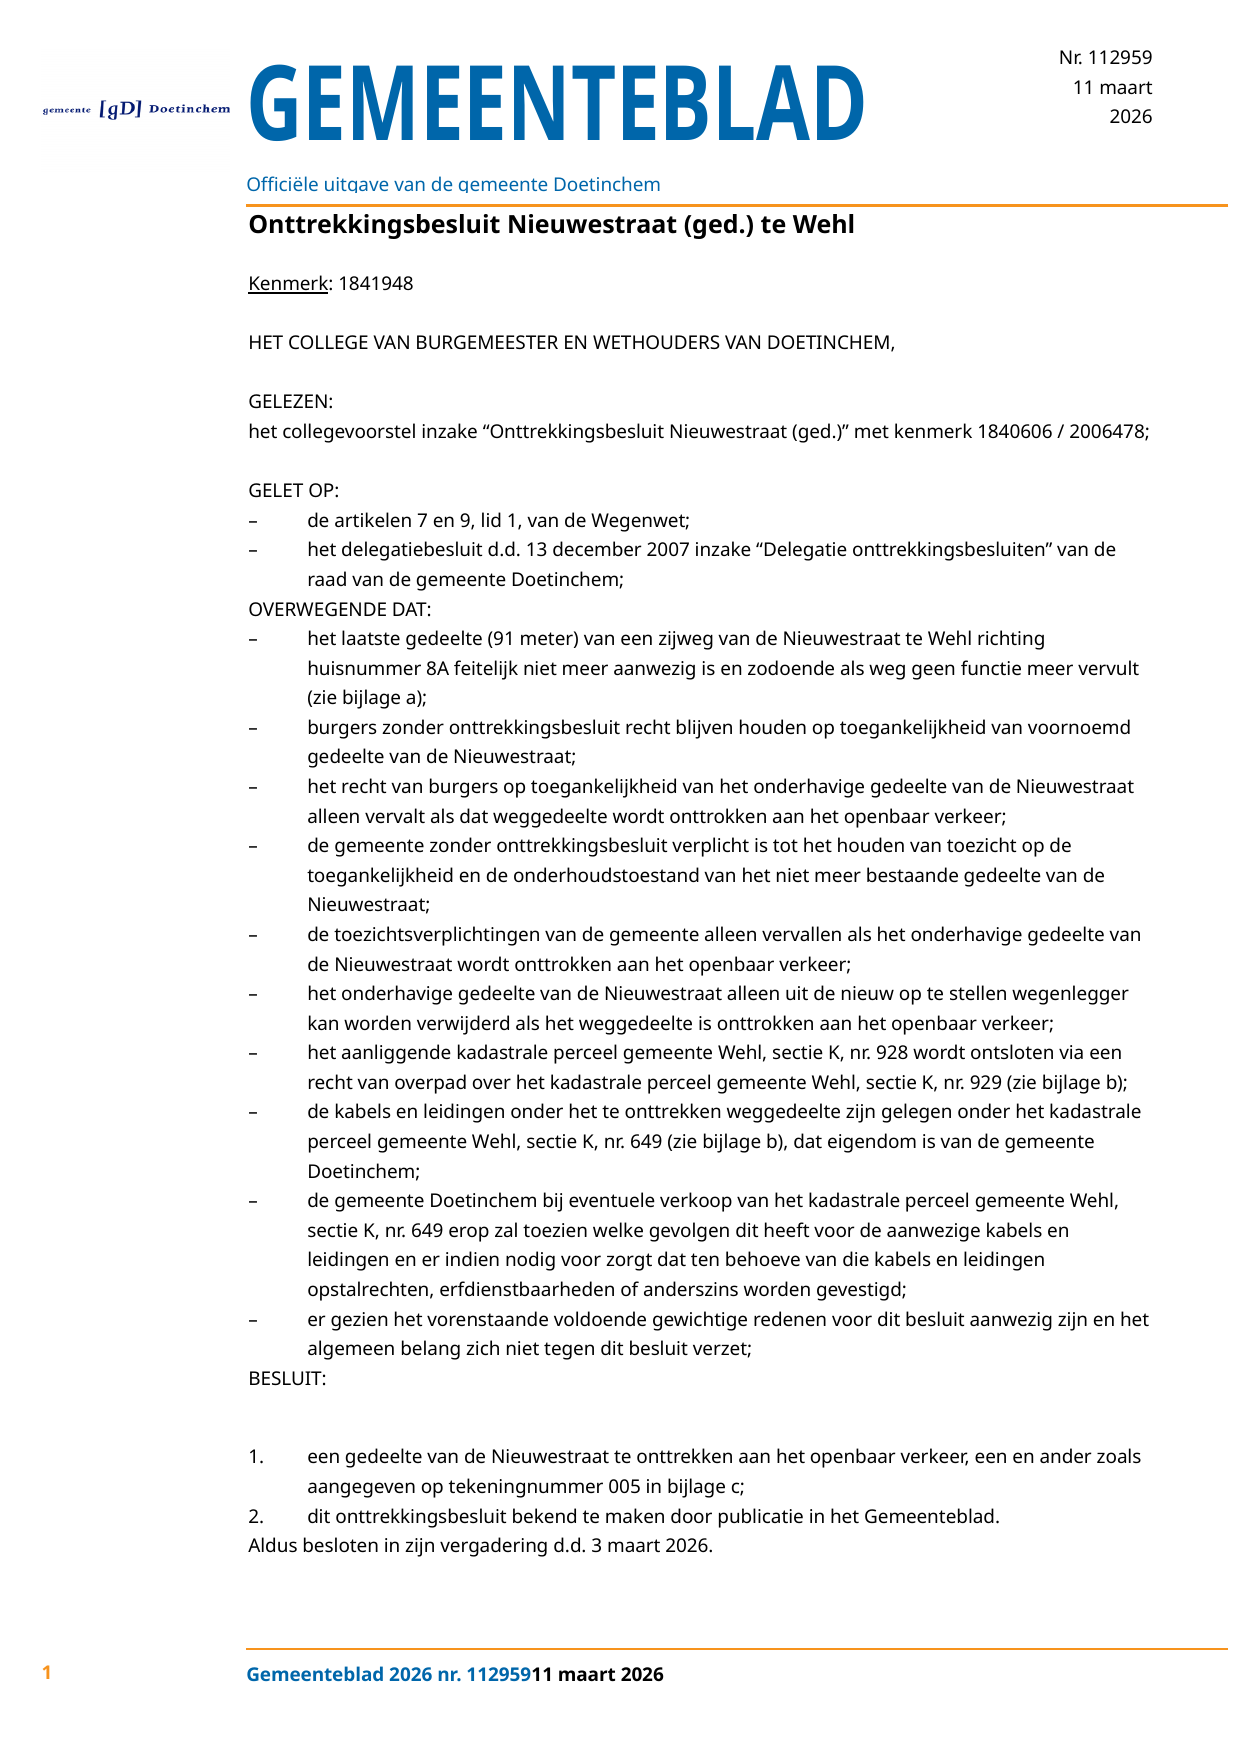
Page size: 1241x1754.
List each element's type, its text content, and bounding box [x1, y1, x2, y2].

text Onttrekkingsbesluit Nieuwestraat (ged.) te Wehl [248, 207, 1152, 241]
text GELEZEN: [248, 389, 1152, 414]
list de artikelen 7 en 9, lid 1, van de Wegenwet; [248, 507, 1152, 533]
list het onderhavige gedeelte van de Nieuwestraat alleen uit de nieuw op te stellen wegenlegger kan worden verwijderd als het weggedeelte is onttrokken aan het openbaar verkeer; [248, 980, 1152, 1036]
text Kenmerk: 1841948 [248, 270, 1152, 296]
list het laatste gedeelte (91 meter) van een zijweg van de Nieuwestraat te Wehl richting huisnummer 8A feitelijk niet meer aanwezig is en zodoende als weg geen functie meer vervult (zie bijlage a); [248, 625, 1152, 710]
list de gemeente Doetinchem bij eventuele verkoop van het kadastrale perceel gemeente Wehl, sectie K, nr. 649 erop zal toezien welke gevolgen dit heeft voor de aanwezige kabels en leidingen en er indien nodig voor zorgt dat ten behoeve van die kabels en leidingen opstalrechten, erfdienstbaarheden of anderszins worden gevestigd; [248, 1187, 1152, 1302]
text BESLUIT: [248, 1365, 1152, 1391]
list de kabels en leidingen onder het te onttrekken weggedeelte zijn gelegen onder het kadastrale perceel gemeente Wehl, sectie K, nr. 649 (zie bijlage b), dat eigendom is van de gemeente Doetinchem; [248, 1099, 1152, 1183]
list een gedeelte van de Nieuwestraat te onttrekken aan het openbaar verkeer, een en ander zoals aangegeven op tekeningnummer 005 in bijlage c; [248, 1444, 1152, 1499]
list burgers zonder onttrekkingsbesluit recht blijven houden op toegankelijkheid van voornoemd gedeelte van de Nieuwestraat; [248, 714, 1152, 769]
text Aldus besloten in zijn vergadering d.d. 3 maart 2026. [248, 1532, 1152, 1558]
list er gezien het vorenstaande voldoende gewichtige redenen voor dit besluit aanwezig zijn en het algemeen belang zich niet tegen dit besluit verzet; [248, 1306, 1152, 1361]
list dit onttrekkingsbesluit bekend te maken door publicatie in het Gemeenteblad. [248, 1503, 1152, 1529]
text OVERWEGENDE DAT: [248, 596, 1152, 621]
list het recht van burgers op toegankelijkheid van het onderhavige gedeelte van de Nieuwestraat alleen vervalt als dat weggedeelte wordt onttrokken aan het openbaar verkeer; [248, 773, 1152, 828]
list de toezichtsverplichtingen van de gemeente alleen vervallen als het onderhavige gedeelte van de Nieuwestraat wordt onttrokken aan het openbaar verkeer; [248, 921, 1152, 976]
picture [41, 47, 231, 172]
list de gemeente zonder onttrekkingsbesluit verplicht is tot het houden van toezicht op de toegankelijkheid en de onderhoudstoestand van het niet meer bestaande gedeelte van de Nieuwestraat; [248, 832, 1152, 917]
list het delegatiebesluit d.d. 13 december 2007 inzake “Delegatie onttrekkingsbesluiten” van de raad van de gemeente Doetinchem; [248, 537, 1152, 592]
text GELET OP: [248, 477, 1152, 503]
text het collegevoorstel inzake “Onttrekkingsbesluit Nieuwestraat (ged.)” met kenmerk 1840606 / 2006478; [248, 418, 1152, 444]
text HET COLLEGE VAN BURGEMEESTER EN WETHOUDERS VAN DOETINCHEM, [248, 329, 1152, 355]
list het aanliggende kadastrale perceel gemeente Wehl, sectie K, nr. 928 wordt ontsloten via een recht van overpad over het kadastrale perceel gemeente Wehl, sectie K, nr. 929 (zie bijlage b); [248, 1039, 1152, 1095]
